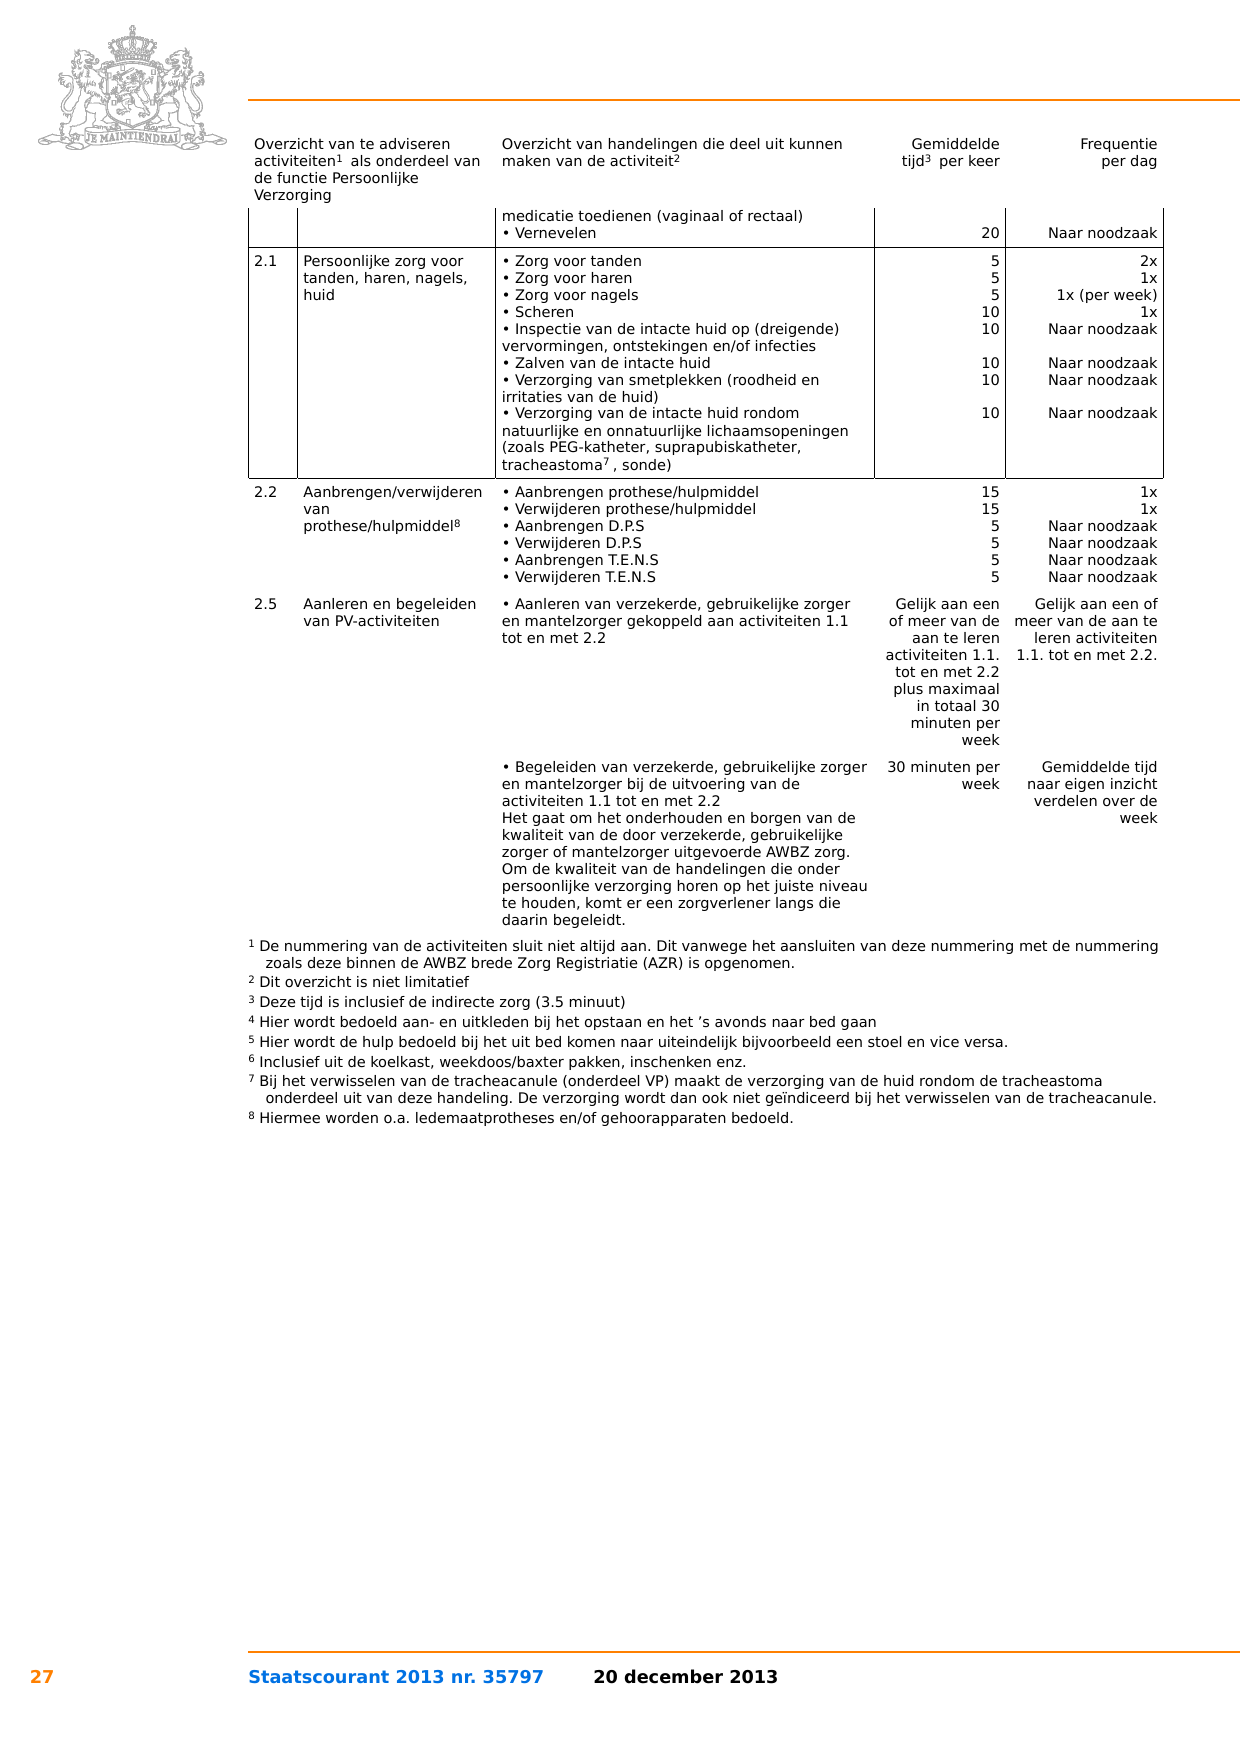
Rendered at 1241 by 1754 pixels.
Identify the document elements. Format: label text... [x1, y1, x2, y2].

table_cell Gelijk aan een of meer van de aan te leren activiteiten 1.1. tot en met 2.2 plus maximaal in totaal 30 minuten per week [875, 591, 1005, 753]
table_cell • Zorg voor tanden • Zorg voor haren • Zorg voor nagels • Scheren [496, 248, 874, 321]
table_cell [298, 755, 495, 934]
table_cell • Verzorging van de intacte huid rondom natuurlijke en onnatuurlijke lichaamsopeningen (zoals PEG-katheter, suprapubiskatheter, tracheastoma7, sonde) [496, 405, 874, 478]
table_cell Gelijk aan een of meer van de aan te leren activiteiten 1.1. tot en met 2.2. [1006, 591, 1163, 753]
table_cell [298, 355, 495, 371]
table_cell 2.2 [249, 479, 297, 590]
table_header Overzicht van handelingen die deel uit kunnen maken van de activiteit2 [496, 131, 874, 208]
table_header Gemiddelde tijd3 per keer [875, 131, 1005, 208]
table_cell 2.5 [249, 591, 297, 753]
table_cell 10 [875, 405, 1005, 478]
table_cell • Zalven van de intacte huid [496, 355, 874, 371]
table_cell 10 [875, 371, 1005, 405]
table_cell 10 [875, 355, 1005, 371]
table_cell • Aanbrengen prothese/hulpmiddel • Verwijderen prothese/hulpmiddel • Aanbrengen D.P.S • Verwijderen D.P.S • Aanbrengen T.E.N.S • Verwijderen T.E.N.S [496, 479, 874, 590]
table_cell Naar noodzaak [1006, 321, 1163, 354]
table_cell 2.1 [249, 248, 297, 321]
table_cell [249, 405, 297, 478]
table_cell Aanbrengen/verwijderen van prothese/hulpmiddel8 [298, 479, 495, 590]
table_cell [298, 225, 495, 247]
table_cell [298, 209, 495, 225]
table_cell 30 minuten per week [875, 755, 1005, 934]
table_cell [249, 209, 297, 225]
table_cell [249, 371, 297, 405]
table_cell [875, 209, 1005, 225]
table_header Overzicht van te adviseren activiteiten1 als onderdeel van de functie Persoonlijke Verzorging [249, 131, 495, 208]
table_cell Naar noodzaak [1006, 355, 1163, 371]
table_cell 1x 1x Naar noodzaak Naar noodzaak Naar noodzaak Naar noodzaak [1006, 479, 1163, 590]
table_cell • Begeleiden van verzekerde, gebruikelijke zorger en mantelzorger bij de uitvoering van de activiteiten 1.1 tot en met 2.2 Het gaat om het onderhouden en borgen van de kwaliteit van de door verzekerde, gebruikelijke zorger of mantelzorger uitgevoerde AWBZ zorg. Om de kwaliteit van de handelingen die onder persoonlijke verzorging horen op het juiste niveau te houden, komt er een zorgverlener langs die daarin begeleidt. [496, 755, 874, 934]
table_cell Naar noodzaak [1006, 225, 1163, 247]
table_cell 5 5 5 10 [875, 248, 1005, 321]
table_cell 15 15 5 5 5 5 [875, 479, 1005, 590]
table_cell [249, 321, 297, 354]
table_cell [249, 225, 297, 247]
table_cell [298, 405, 495, 478]
table_cell • Vernevelen [496, 225, 874, 247]
table_cell [298, 371, 495, 405]
table_cell Naar noodzaak [1006, 371, 1163, 405]
table_cell 10 [875, 321, 1005, 354]
table_cell • Inspectie van de intacte huid op (dreigende) vervormingen, ontstekingen en/of infecties [496, 321, 874, 354]
table_cell Aanleren en begeleiden van PV-activiteiten [298, 591, 495, 753]
table_cell [249, 355, 297, 371]
table_cell • Verzorging van smetplekken (roodheid en irritaties van de huid) [496, 371, 874, 405]
table_header Frequentie per dag [1006, 131, 1163, 208]
table_cell [1006, 209, 1163, 225]
table_cell • Aanleren van verzekerde, gebruikelijke zorger en mantelzorger gekoppeld aan activiteiten 1.1 tot en met 2.2 [496, 591, 874, 753]
table_cell 20 [875, 225, 1005, 247]
table_cell Gemiddelde tijd naar eigen inzicht verdelen over de week [1006, 755, 1163, 934]
table_cell [249, 755, 297, 934]
table_cell Persoonlijke zorg voor tanden, haren, nagels, huid [298, 248, 495, 321]
table_cell medicatie toedienen (vaginaal of rectaal) [496, 209, 874, 225]
picture [38, 25, 227, 150]
table_cell [298, 321, 495, 354]
table_cell Naar noodzaak [1006, 405, 1163, 478]
table_cell 2x 1x 1x (per week) 1x [1006, 248, 1163, 321]
table_cell 1 De nummering van de activiteiten sluit niet altijd aan. Dit vanwege het aansluiten van deze nummering met de nummering zoals deze binnen de AWBZ brede Zorg Registriatie (AZR) is opgenomen. 2 Dit overzicht is niet limitatief 3 Deze tijd is inclusief de indirecte zorg (3.5 minuut) 4 Hier wordt bedoeld aan- en uitkleden bij het opstaan en het ’s avonds naar bed gaan 5 Hier wordt de hulp bedoeld bij het uit bed komen naar uiteindelijk bijvoorbeeld een stoel en vice versa. 6 Inclusief uit de koelkast, weekdoos/baxter pakken, inschenken enz. 7 Bij het verwisselen van de tracheacanule (onderdeel VP) maakt de verzorging van de huid rondom de tracheastoma onderdeel uit van deze handeling. De verzorging wordt dan ook niet geïndiceerd bij het verwisselen van de tracheacanule. 8 Hiermee worden o.a. ledemaatprotheses en/of gehoorapparaten bedoeld. [248, 935, 1163, 1127]
